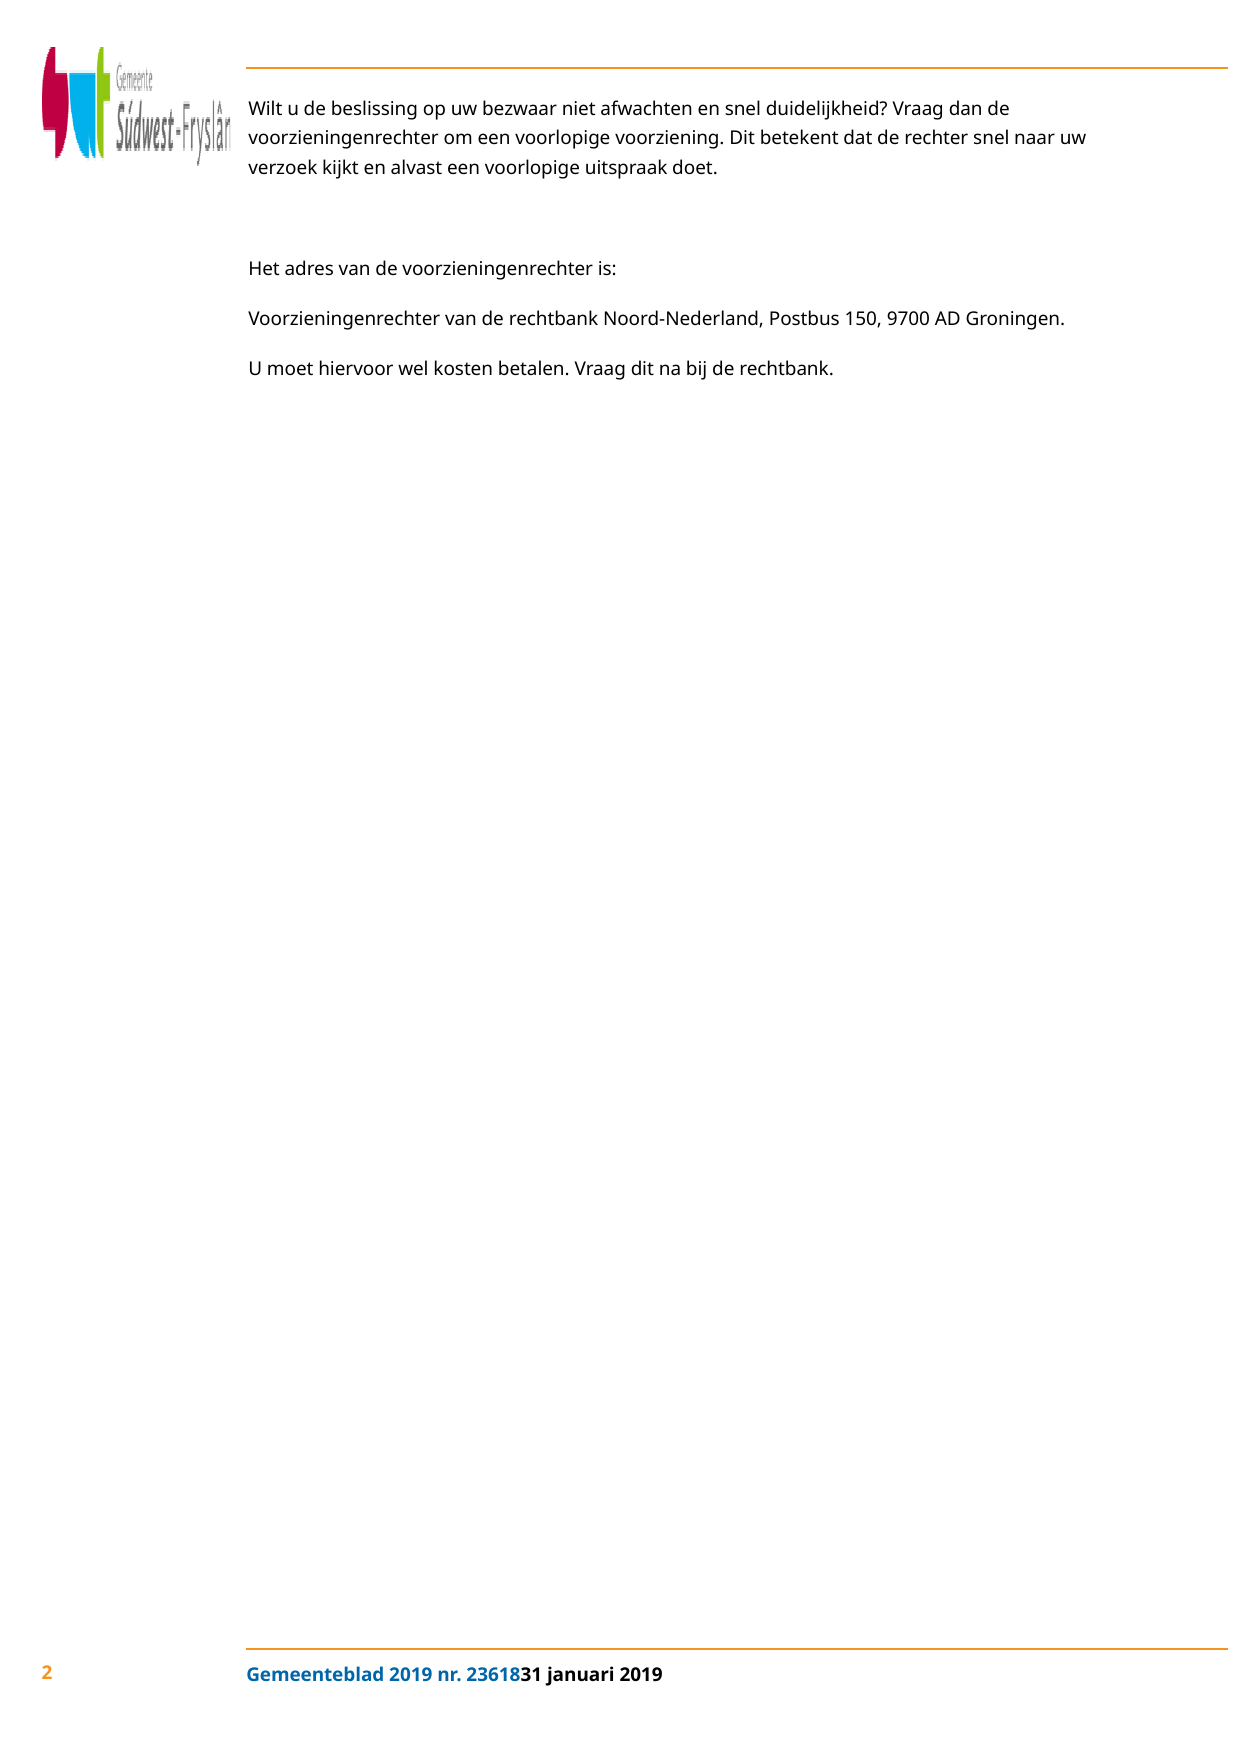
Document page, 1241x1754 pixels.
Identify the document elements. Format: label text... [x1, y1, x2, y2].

text Wilt u de beslissing op uw bezwaar niet afwachten en snel duidelijkheid? Vraag dan de voorzieningenrechter om een voorlopige voorziening. Dit betekent dat de rechter snel naar uw verzoek kijkt en alvast een voorlopige uitspraak doet. [248, 95, 1152, 180]
picture [41, 47, 231, 172]
text Het adres van de voorzieningenrechter is: [248, 255, 1152, 281]
text U moet hiervoor wel kosten betalen. Vraag dit na bij de rechtbank. [248, 356, 1152, 381]
text Voorzieningenrechter van de rechtbank Noord-Nederland, Postbus 150, 9700 AD Groningen. [248, 305, 1152, 331]
